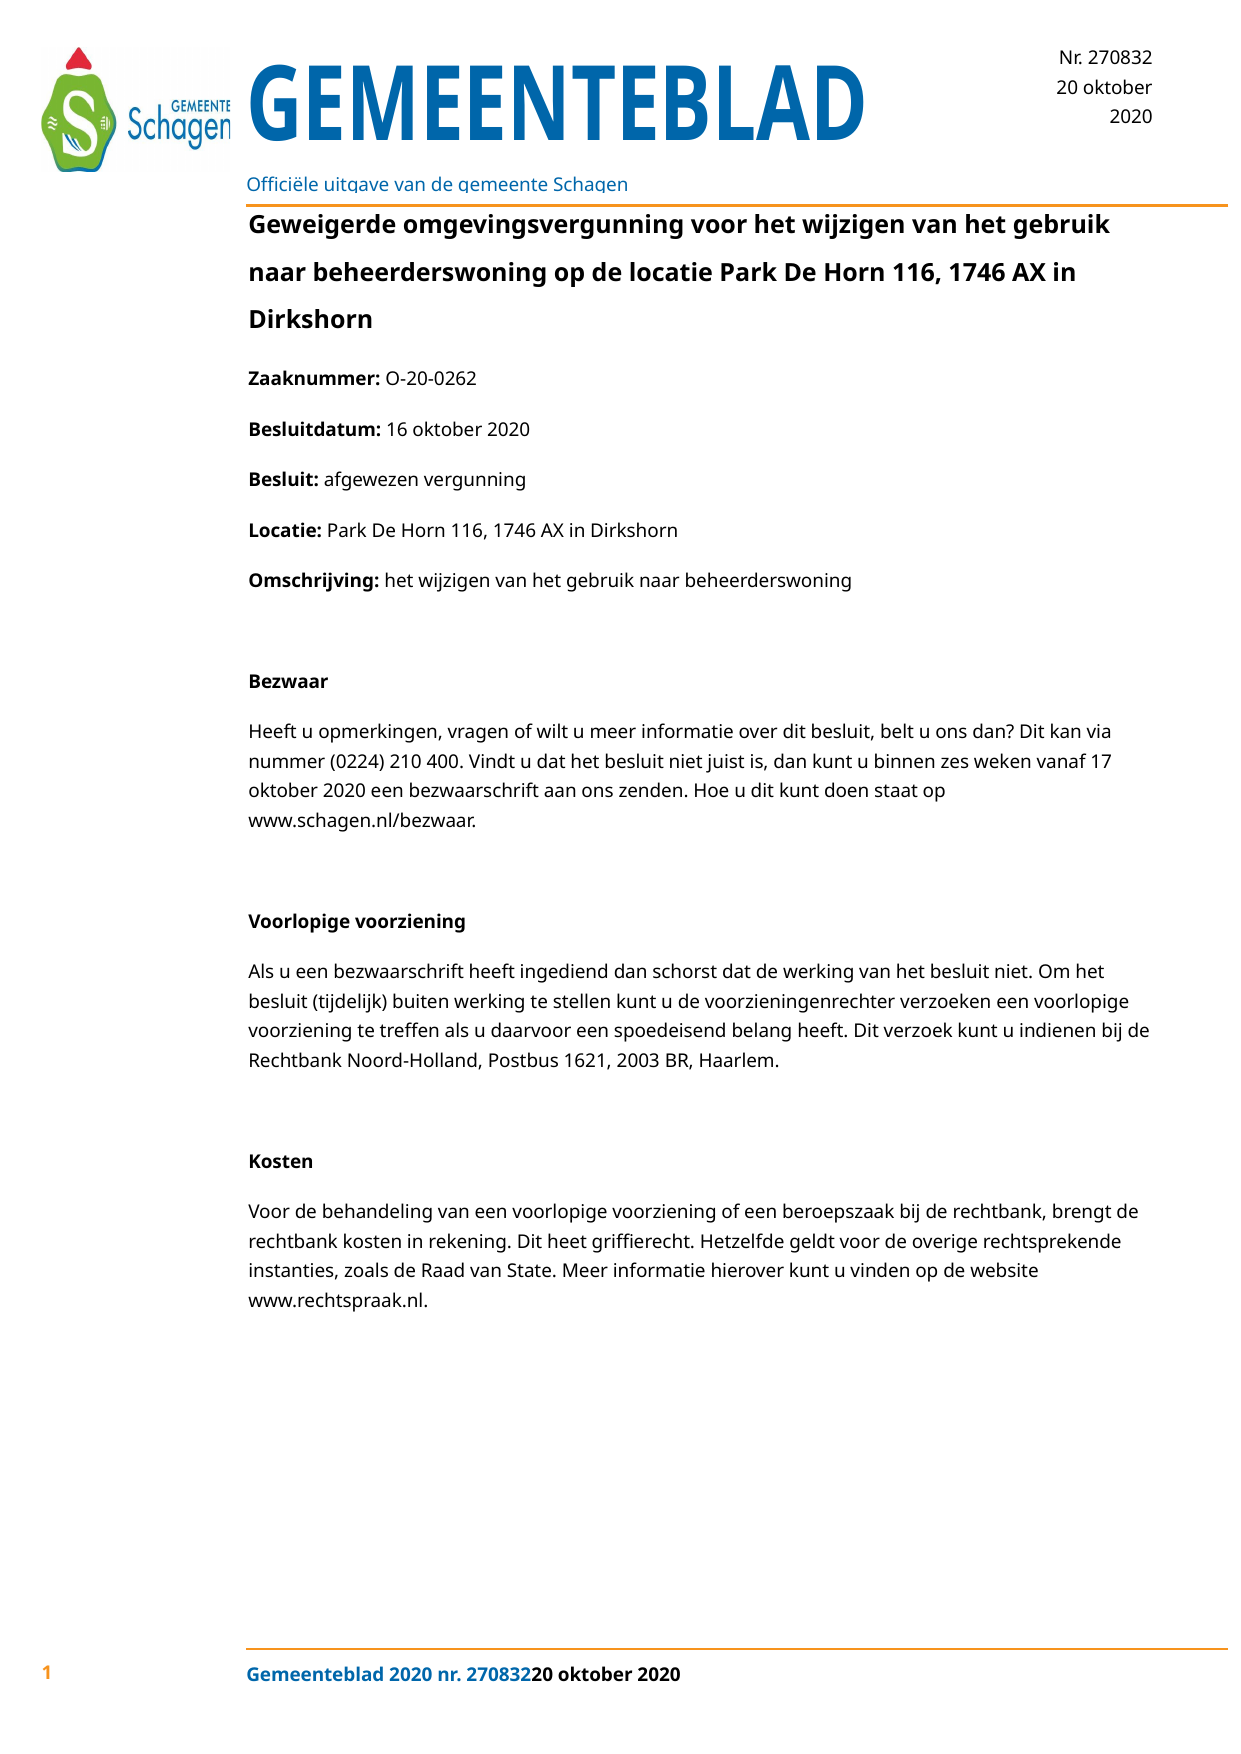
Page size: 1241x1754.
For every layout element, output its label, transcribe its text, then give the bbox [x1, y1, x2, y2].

text Kosten [248, 1148, 1152, 1174]
text Als u een bezwaarschrift heeft ingediend dan schorst dat de werking van het besluit niet. Om het besluit (tijdelijk) buiten werking te stellen kunt u de voorzieningenrechter verzoeken een voorlopige voorziening te treffen als u daarvoor een spoedeisend belang heeft. Dit verzoek kunt u indienen bij de Rechtbank Noord-Holland, Postbus 1621, 2003 BR, Haarlem. [248, 958, 1152, 1073]
text Voorlopige voorziening [248, 908, 1152, 934]
picture [41, 47, 231, 172]
text Locatie: Park De Horn 116, 1746 AX in Dirkshorn [248, 517, 1152, 542]
text Besluit: afgewezen vergunning [248, 466, 1152, 492]
text Voor de behandeling van een voorlopige voorziening of een beroepszaak bij de rechtbank, brengt de rechtbank kosten in rekening. Dit heet griffierecht. Hetzelfde geldt voor de overige rechtsprekende instanties, zoals de Raad van State. Meer informatie hierover kunt u vinden op de website www.rechtspraak.nl. [248, 1198, 1152, 1313]
text Geweigerde omgevingsvergunning voor het wijzigen van het gebruik naar beheerderswoning op de locatie Park De Horn 116, 1746 AX in Dirkshorn [248, 207, 1152, 336]
text Zaaknummer: O-20-0262 [248, 366, 1152, 391]
text Heeft u opmerkingen, vragen of wilt u meer informatie over dit besluit, belt u ons dan? Dit kan via nummer (0224) 210 400. Vindt u dat het besluit niet juist is, dan kunt u binnen zes weken vanaf 17 oktober 2020 een bezwaarschrift aan ons zenden. Hoe u dit kunt doen staat op www.schagen.nl/bezwaar. [248, 718, 1152, 833]
text Omschrijving: het wijzigen van het gebruik naar beheerderswoning [248, 567, 1152, 593]
text Besluitdatum: 16 oktober 2020 [248, 416, 1152, 442]
text Bezwaar [248, 668, 1152, 694]
